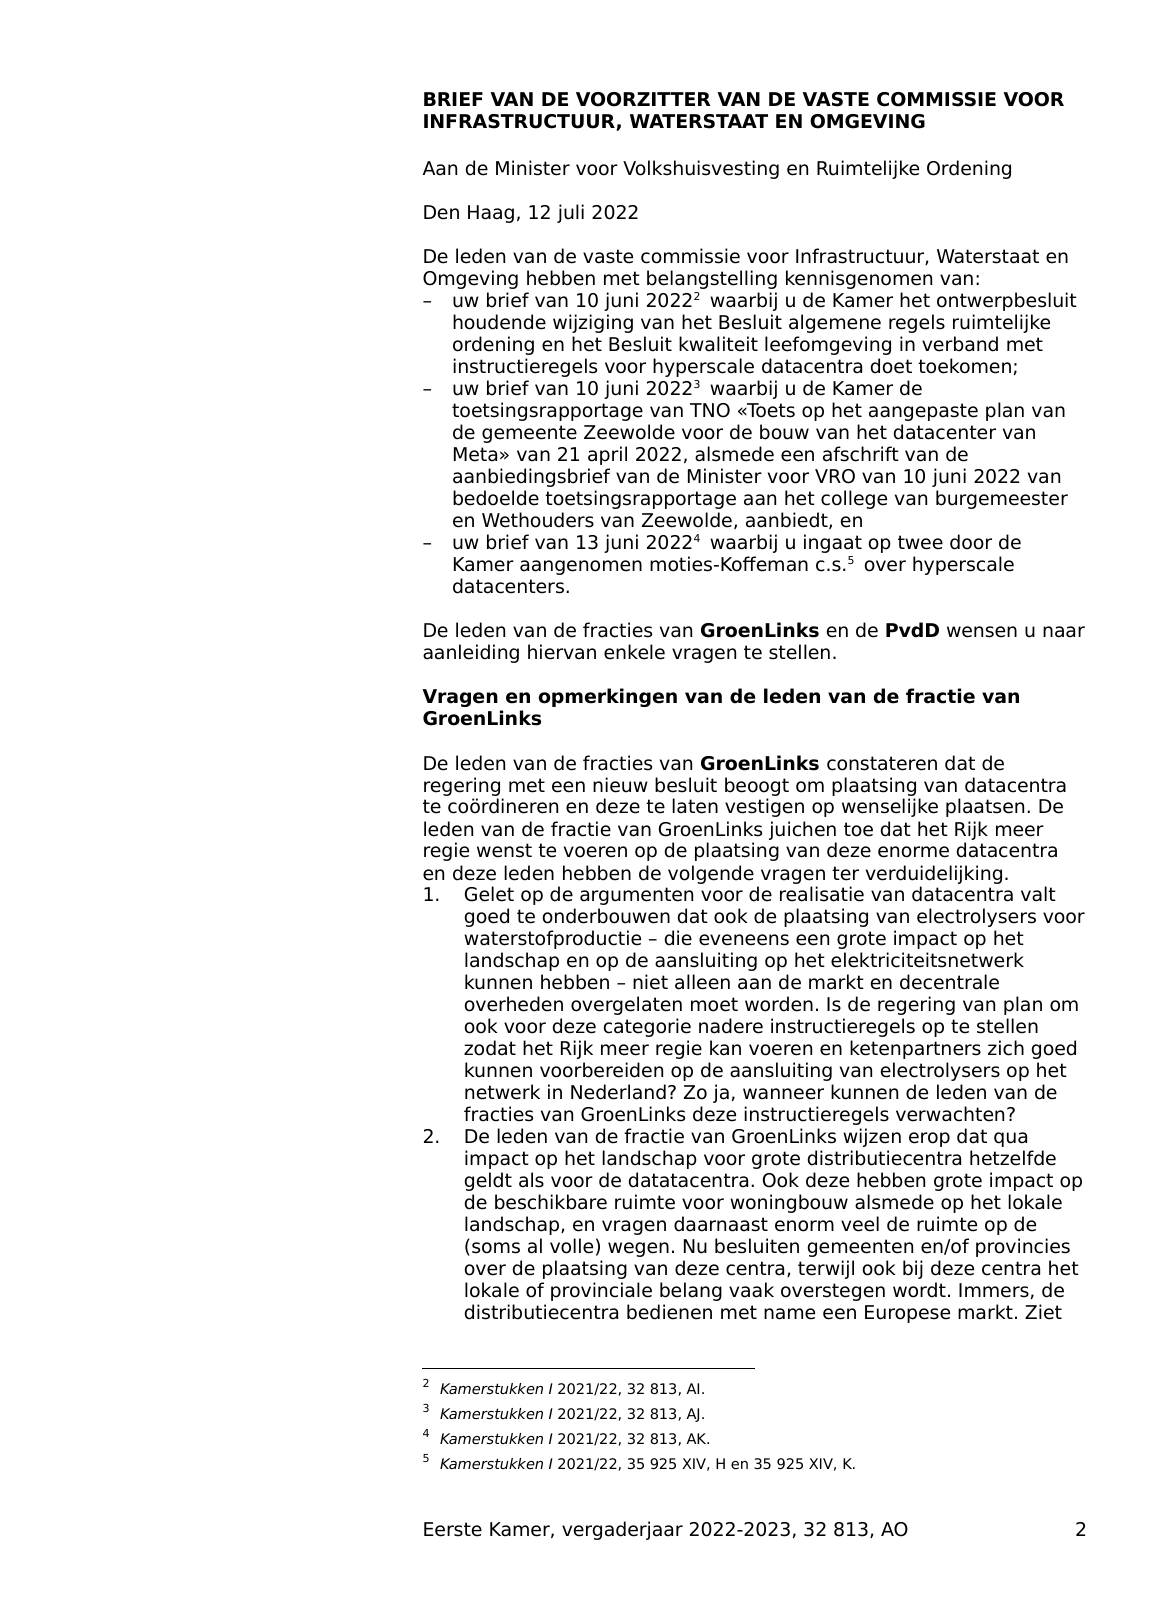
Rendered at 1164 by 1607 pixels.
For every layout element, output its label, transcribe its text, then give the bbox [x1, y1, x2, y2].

text De leden van de fracties van GroenLinks en de PvdD wensen u naar aanleiding hiervan enkele vragen te stellen. [422, 620, 1087, 664]
text – uw brief van 13 juni 2022 waarbij u ingaat op twee door de Kamer aangenomen moties-Koffeman c.s. over hyperscale datacenters. [422, 532, 1087, 598]
subtitle Vragen en opmerkingen van de leden van de fractie van GroenLinks [422, 686, 1087, 730]
text Kamerstukken I 2021/22, 32 813, AI. [422, 1377, 1087, 1399]
text – uw brief van 10 juni 2022 waarbij u de Kamer het ontwerpbesluit houdende wijziging van het Besluit algemene regels ruimtelijke ordening en het Besluit kwaliteit leefomgeving in verband met instructieregels voor hyperscale datacentra doet toekomen; [422, 290, 1087, 378]
text Kamerstukken I 2021/22, 32 813, AJ. [422, 1402, 1087, 1424]
text De leden van de fracties van GroenLinks constateren dat de regering met een nieuw besluit beoogt om plaatsing van datacentra te coördineren en deze te laten vestigen op wenselijke plaatsen. De leden van de fractie van GroenLinks juichen toe dat het Rijk meer regie wenst te voeren op de plaatsing van deze enorme datacentra en deze leden hebben de volgende vragen ter verduidelijking. [422, 752, 1087, 884]
text Kamerstukken I 2021/22, 35 925 XIV, H en 35 925 XIV, K. [422, 1452, 1087, 1474]
text Den Haag, 12 juli 2022 [422, 202, 1087, 224]
text De leden van de vaste commissie voor Infrastructuur, Waterstaat en Omgeving hebben met belangstelling kennisgenomen van: [422, 246, 1087, 290]
text Kamerstukken I 2021/22, 32 813, AK. [422, 1427, 1087, 1449]
text 2. De leden van de fractie van GroenLinks wijzen erop dat qua impact op het landschap voor grote distributiecentra hetzelfde geldt als voor de datatacentra. Ook deze hebben grote impact op de beschikbare ruimte voor woningbouw alsmede op het lokale landschap, en vragen daarnaast enorm veel de ruimte op de (soms al volle) wegen. Nu besluiten gemeenten en/of provincies over de plaatsing van deze centra, terwijl ook bij deze centra het lokale of provinciale belang vaak overstegen wordt. Immers, de distributiecentra bedienen met name een Europese markt. Ziet [422, 1126, 1087, 1324]
text – uw brief van 10 juni 2022 waarbij u de Kamer de toetsingsrapportage van TNO «Toets op het aangepaste plan van de gemeente Zeewolde voor de bouw van het datacenter van Meta» van 21 april 2022, alsmede een afschrift van de aanbiedingsbrief van de Minister voor VRO van 10 juni 2022 van bedoelde toetsingsrapportage aan het college van burgemeester en Wethouders van Zeewolde, aanbiedt, en [422, 378, 1087, 532]
text Aan de Minister voor Volkshuisvesting en Ruimtelijke Ordening [422, 158, 1087, 180]
subtitle BRIEF VAN DE VOORZITTER VAN DE VASTE COMMISSIE VOOR INFRASTRUCTUUR, WATERSTAAT EN OMGEVING [422, 89, 1087, 133]
text 1. Gelet op de argumenten voor de realisatie van datacentra valt goed te onderbouwen dat ook de plaatsing van electrolysers voor waterstofproductie – die eveneens een grote impact op het landschap en op de aansluiting op het elektriciteitsnetwerk kunnen hebben – niet alleen aan de markt en decentrale overheden overgelaten moet worden. Is de regering van plan om ook voor deze categorie nadere instructieregels op te stellen zodat het Rijk meer regie kan voeren en ketenpartners zich goed kunnen voorbereiden op de aansluiting van electrolysers op het netwerk in Nederland? Zo ja, wanneer kunnen de leden van de fracties van GroenLinks deze instructieregels verwachten? [422, 884, 1087, 1126]
